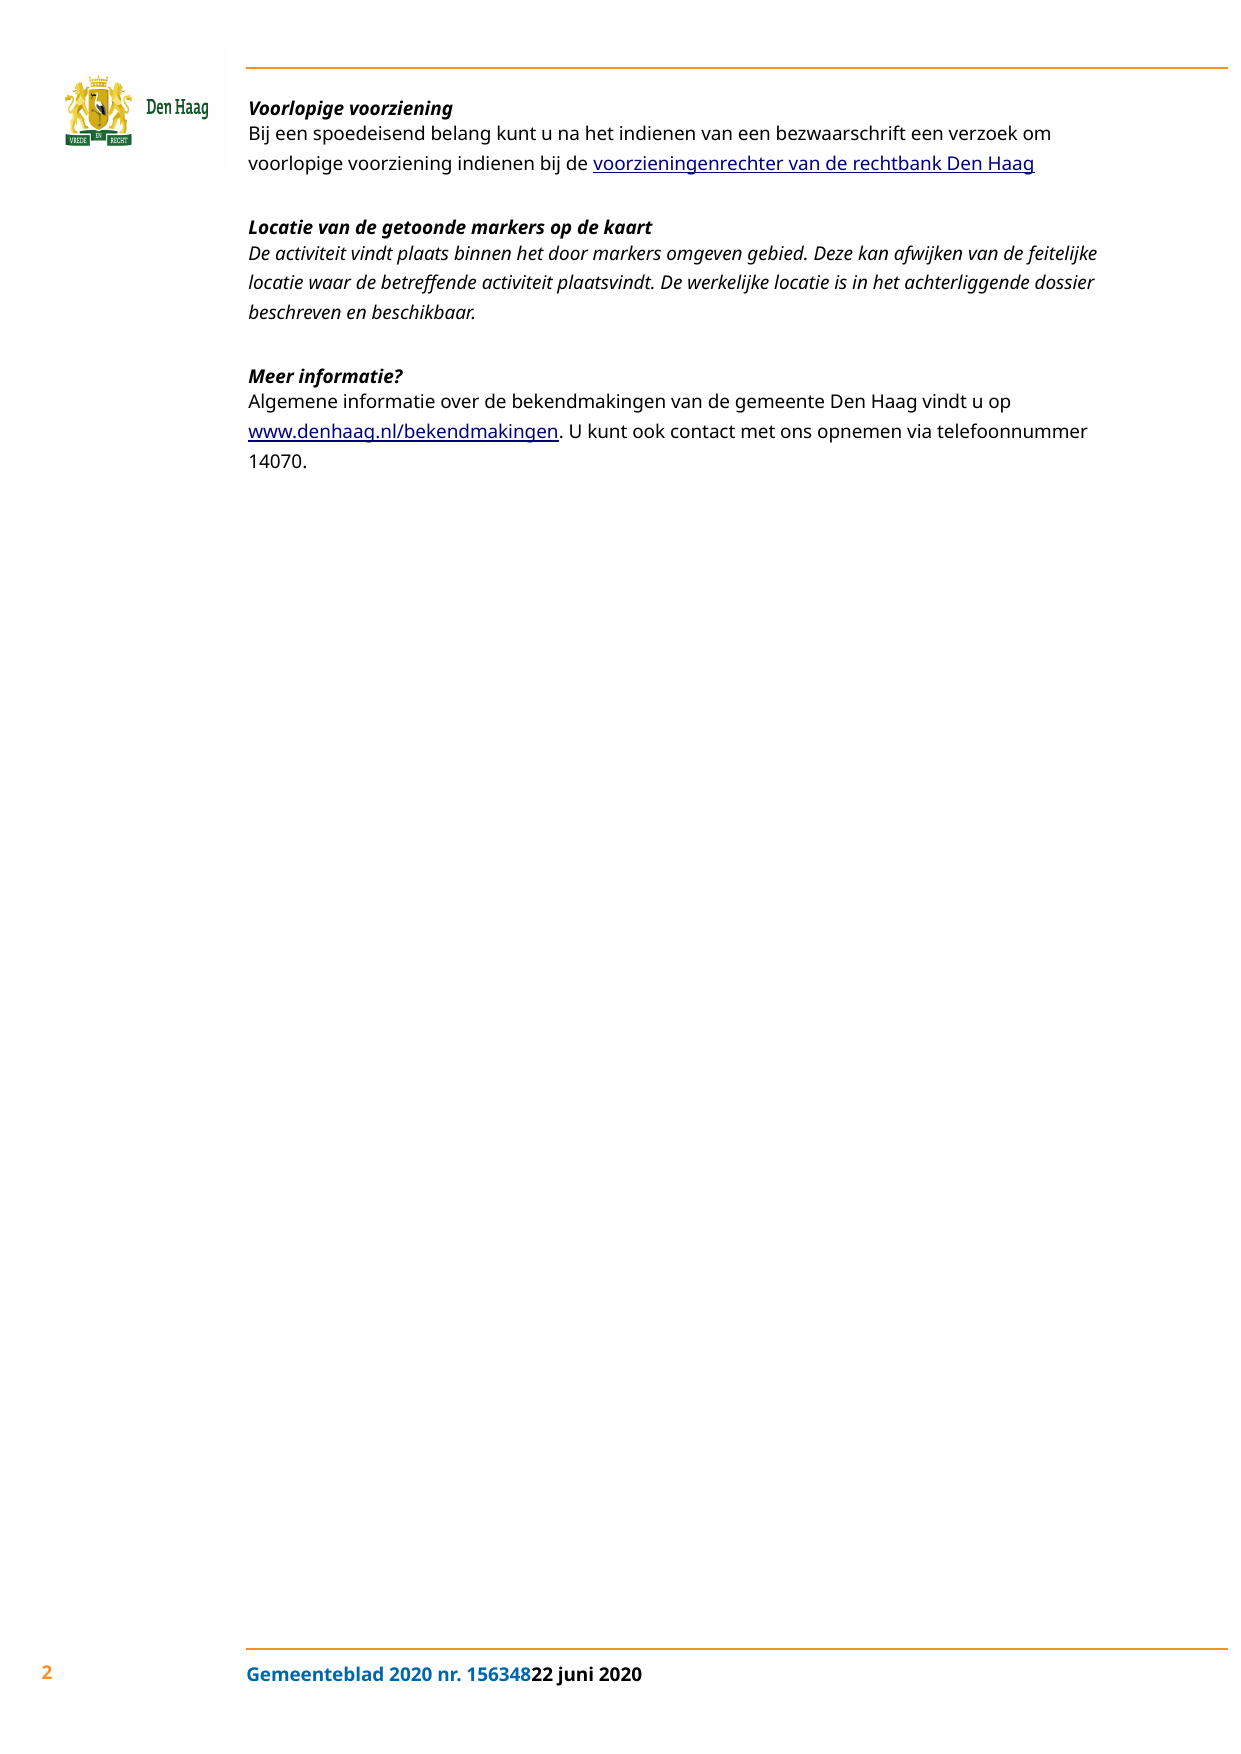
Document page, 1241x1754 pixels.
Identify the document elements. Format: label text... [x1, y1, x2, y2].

text Meer informatie? [248, 363, 1152, 389]
text Algemene informatie over de bekendmakingen van de gemeente Den Haag vindt u op www.denhaag.nl/bekendmakingen. U kunt ook contact met ons opnemen via telefoonnummer 14070. [248, 389, 1152, 473]
text Bij een spoedeisend belang kunt u na het indienen van een bezwaarschrift een verzoek om voorlopige voorziening indienen bij de voorzieningenrechter van de rechtbank Den Haag [248, 121, 1152, 176]
picture [41, 47, 231, 172]
text Voorlopige voorziening [248, 95, 1152, 121]
text De activiteit vindt plaats binnen het door markers omgeven gebied. Deze kan afwijken van de feitelijke locatie waar de betreffende activiteit plaatsvindt. De werkelijke locatie is in het achterliggende dossier beschreven en beschikbaar. [248, 240, 1152, 325]
text Locatie van de getoonde markers op de kaart [248, 214, 1152, 240]
